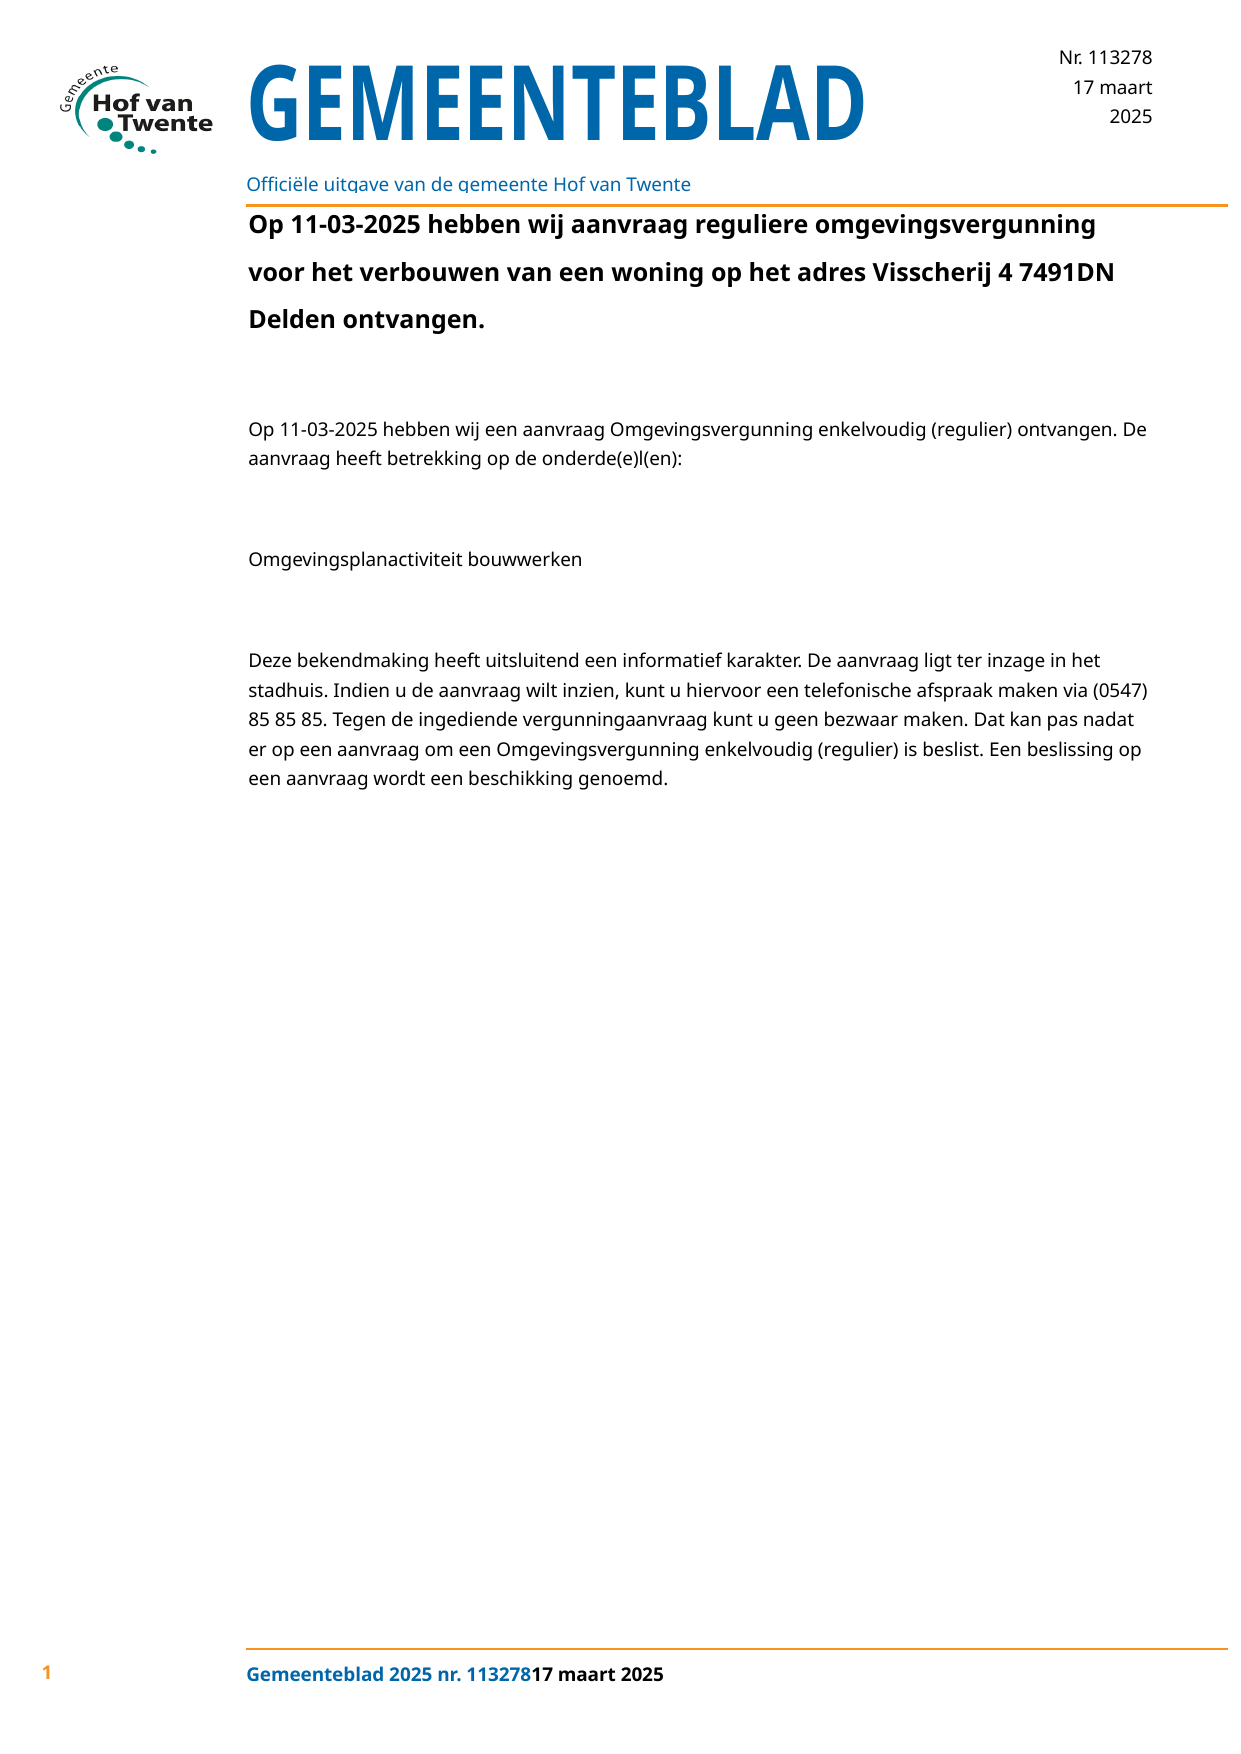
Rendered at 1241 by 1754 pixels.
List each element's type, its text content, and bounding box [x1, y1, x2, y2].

text Omgevingsplanactiviteit bouwwerken [248, 546, 1152, 572]
text Deze bekendmaking heeft uitsluitend een informatief karakter. De aanvraag ligt ter inzage in het stadhuis. Indien u de aanvraag wilt inzien, kunt u hiervoor een telefonische afspraak maken via (0547) 85 85 85. Tegen de ingediende vergunningaanvraag kunt u geen bezwaar maken. Dat kan pas nadat er op een aanvraag om een Omgevingsvergunning enkelvoudig (regulier) is beslist. Een beslissing op een aanvraag wordt een beschikking genoemd. [248, 647, 1152, 791]
picture [41, 47, 231, 172]
text Op 11-03-2025 hebben wij aanvraag reguliere omgevingsvergunning voor het verbouwen van een woning op het adres Visscherij 4 7491DN Delden ontvangen. [248, 207, 1152, 336]
text Op 11-03-2025 hebben wij een aanvraag Omgevingsvergunning enkelvoudig (regulier) ontvangen. De aanvraag heeft betrekking op de onderde(e)l(en): [248, 416, 1152, 471]
